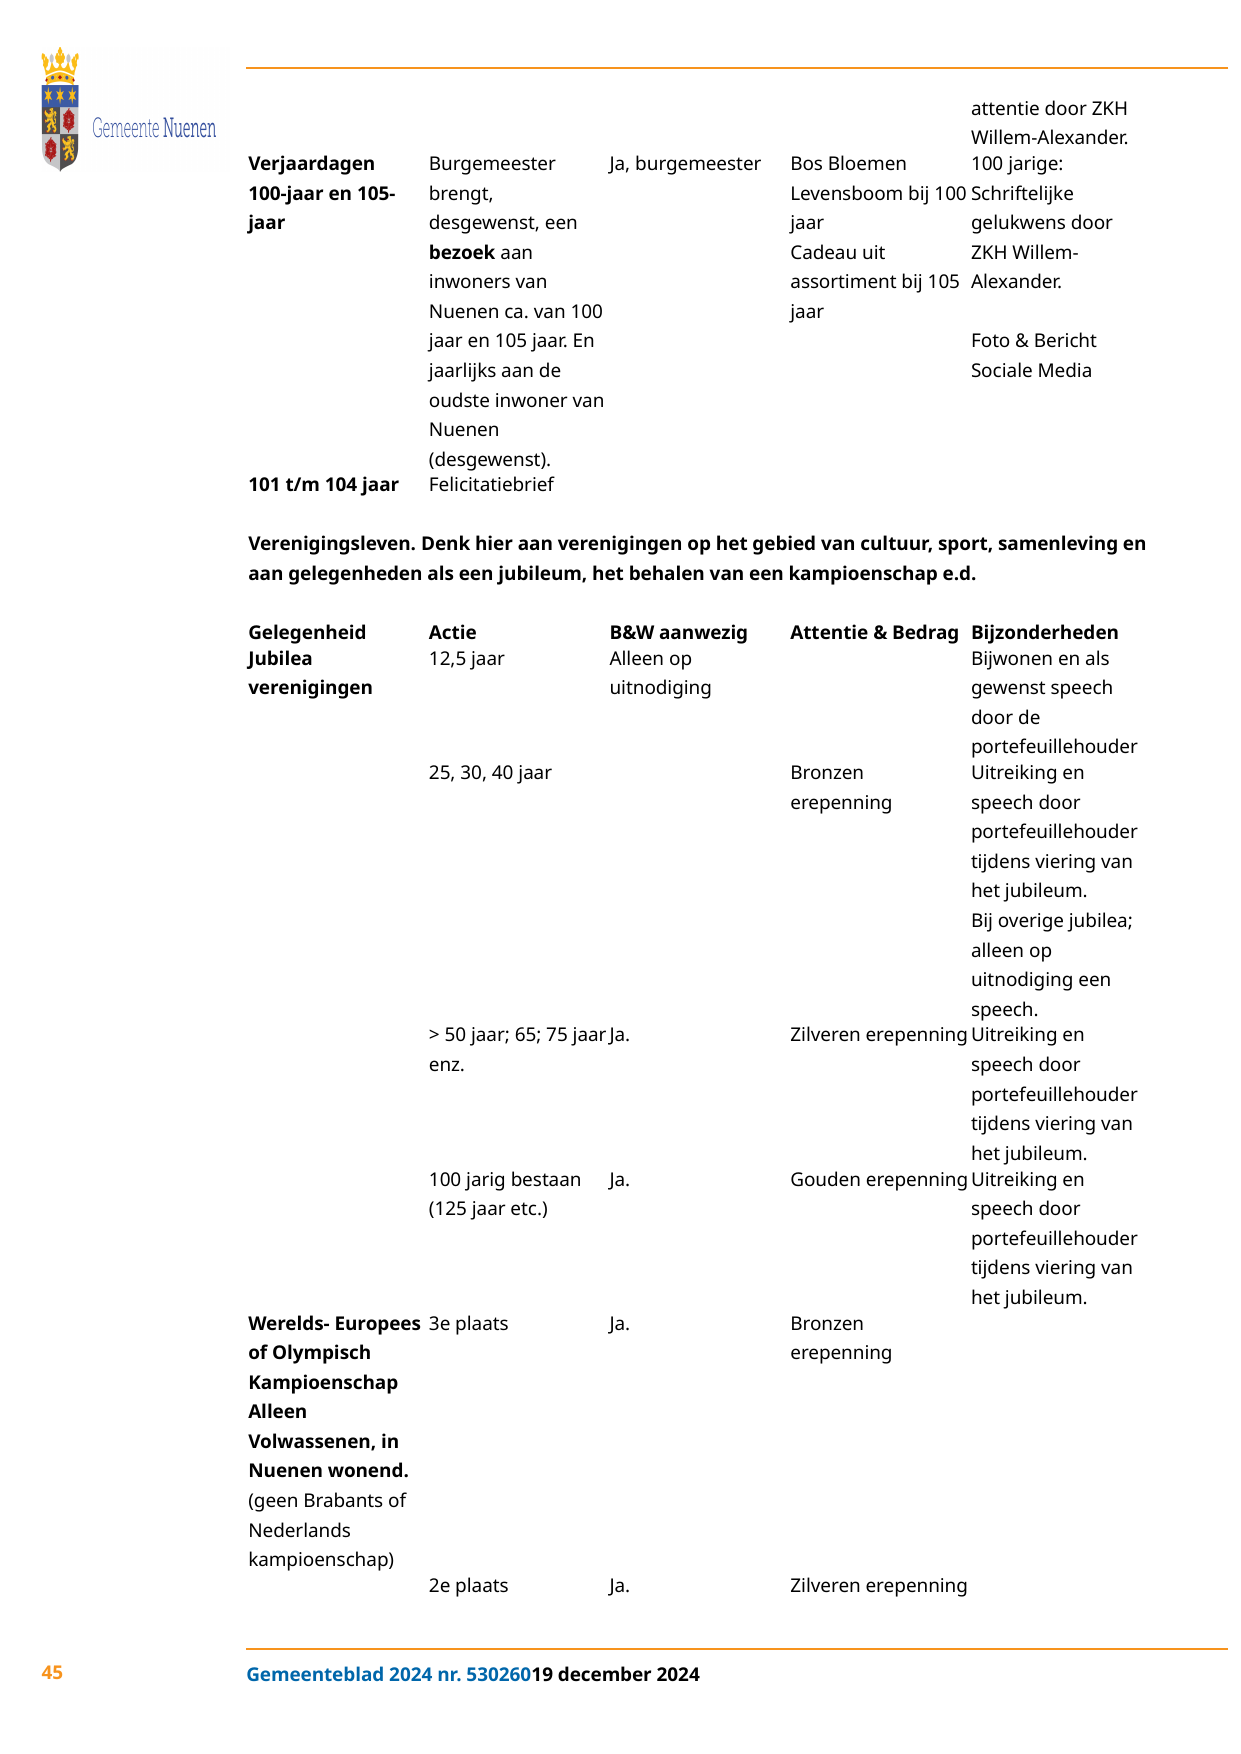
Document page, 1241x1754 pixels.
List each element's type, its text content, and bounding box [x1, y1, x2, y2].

text Verenigingsleven. Denk hier aan verenigingen op het gebied van cultuur, sport, samenleving en aan gelegenheden als een jubileum, het behalen van een kampioenschap e.d. [248, 530, 1152, 586]
table_cell [971, 1310, 1152, 1572]
table_cell Ja. [609, 1166, 790, 1310]
picture [41, 47, 231, 172]
table_cell [248, 759, 429, 1022]
table_cell 2e plaats [429, 1572, 609, 1598]
table_cell Bronzen erepenning [790, 1310, 971, 1572]
table_cell Zilveren erepenning [790, 1022, 971, 1166]
table_cell Uitreiking en speech door portefeuillehouder tijdens viering van het jubileum. [971, 1166, 1152, 1310]
table_cell Jubilea verenigingen [248, 645, 429, 759]
table_cell Bos Bloemen Levensboom bij 100 jaar Cadeau uit assortiment bij 105 jaar [790, 150, 971, 472]
table_cell 101 t/m 104 jaar [248, 472, 429, 497]
table_cell [790, 95, 971, 150]
table_header Gelegenheid [248, 619, 429, 645]
table_cell [248, 95, 429, 150]
table_header B&W aanwezig [609, 619, 790, 645]
table_cell Alleen op uitnodiging [609, 645, 790, 759]
table_cell [248, 1166, 429, 1310]
table_cell Burgemeester brengt, desgewenst, een bezoek aan inwoners van Nuenen ca. van 100 jaar en 105 jaar. En jaarlijks aan de oudste inwoner van Nuenen (desgewenst). [429, 150, 609, 472]
table_cell [790, 472, 971, 497]
table_cell [609, 472, 790, 497]
table_cell Ja. [609, 1310, 790, 1572]
table_header Attentie & Bedrag [790, 619, 971, 645]
table_header Actie [429, 619, 609, 645]
table_cell 100 jarige: Schriftelijke gelukwens door ZKH Willem- Alexander. Foto & Bericht Sociale Media [971, 150, 1152, 472]
table_cell Ja. [609, 1022, 790, 1166]
table_cell 3e plaats [429, 1310, 609, 1572]
table_cell [609, 95, 790, 150]
table_cell Ja. [609, 1572, 790, 1598]
table_cell Ja, burgemeester [609, 150, 790, 472]
table_cell Bijwonen en als gewenst speech door de portefeuillehouder [971, 645, 1152, 759]
table_cell Zilveren erepenning [790, 1572, 971, 1598]
table_cell Uitreiking en speech door portefeuillehouder tijdens viering van het jubileum. Bij overige jubilea; alleen op uitnodiging een speech. [971, 759, 1152, 1022]
table_cell Werelds- Europees of Olympisch Kampioenschap Alleen Volwassenen, in Nuenen wonend. (geen Brabants of Nederlands kampioenschap) [248, 1310, 429, 1572]
table_cell attentie door ZKH Willem-Alexander. [971, 95, 1152, 150]
table_cell > 50 jaar; 65; 75 jaar enz. [429, 1022, 609, 1166]
table_cell [971, 1572, 1152, 1598]
table_cell [609, 759, 790, 1022]
table_cell 25, 30, 40 jaar [429, 759, 609, 1022]
table_header Bijzonderheden [971, 619, 1152, 645]
table_cell Bronzen erepenning [790, 759, 971, 1022]
table_cell 12,5 jaar [429, 645, 609, 759]
table_cell 100 jarig bestaan (125 jaar etc.) [429, 1166, 609, 1310]
table_cell [429, 95, 609, 150]
table_cell [971, 472, 1152, 497]
table_cell Uitreiking en speech door portefeuillehouder tijdens viering van het jubileum. [971, 1022, 1152, 1166]
table_cell [248, 1022, 429, 1166]
table_cell [248, 1572, 429, 1598]
table_cell Gouden erepenning [790, 1166, 971, 1310]
table_cell Verjaardagen 100-jaar en 105-jaar [248, 150, 429, 472]
table_cell Felicitatiebrief [429, 472, 609, 497]
table_cell [790, 645, 971, 759]
